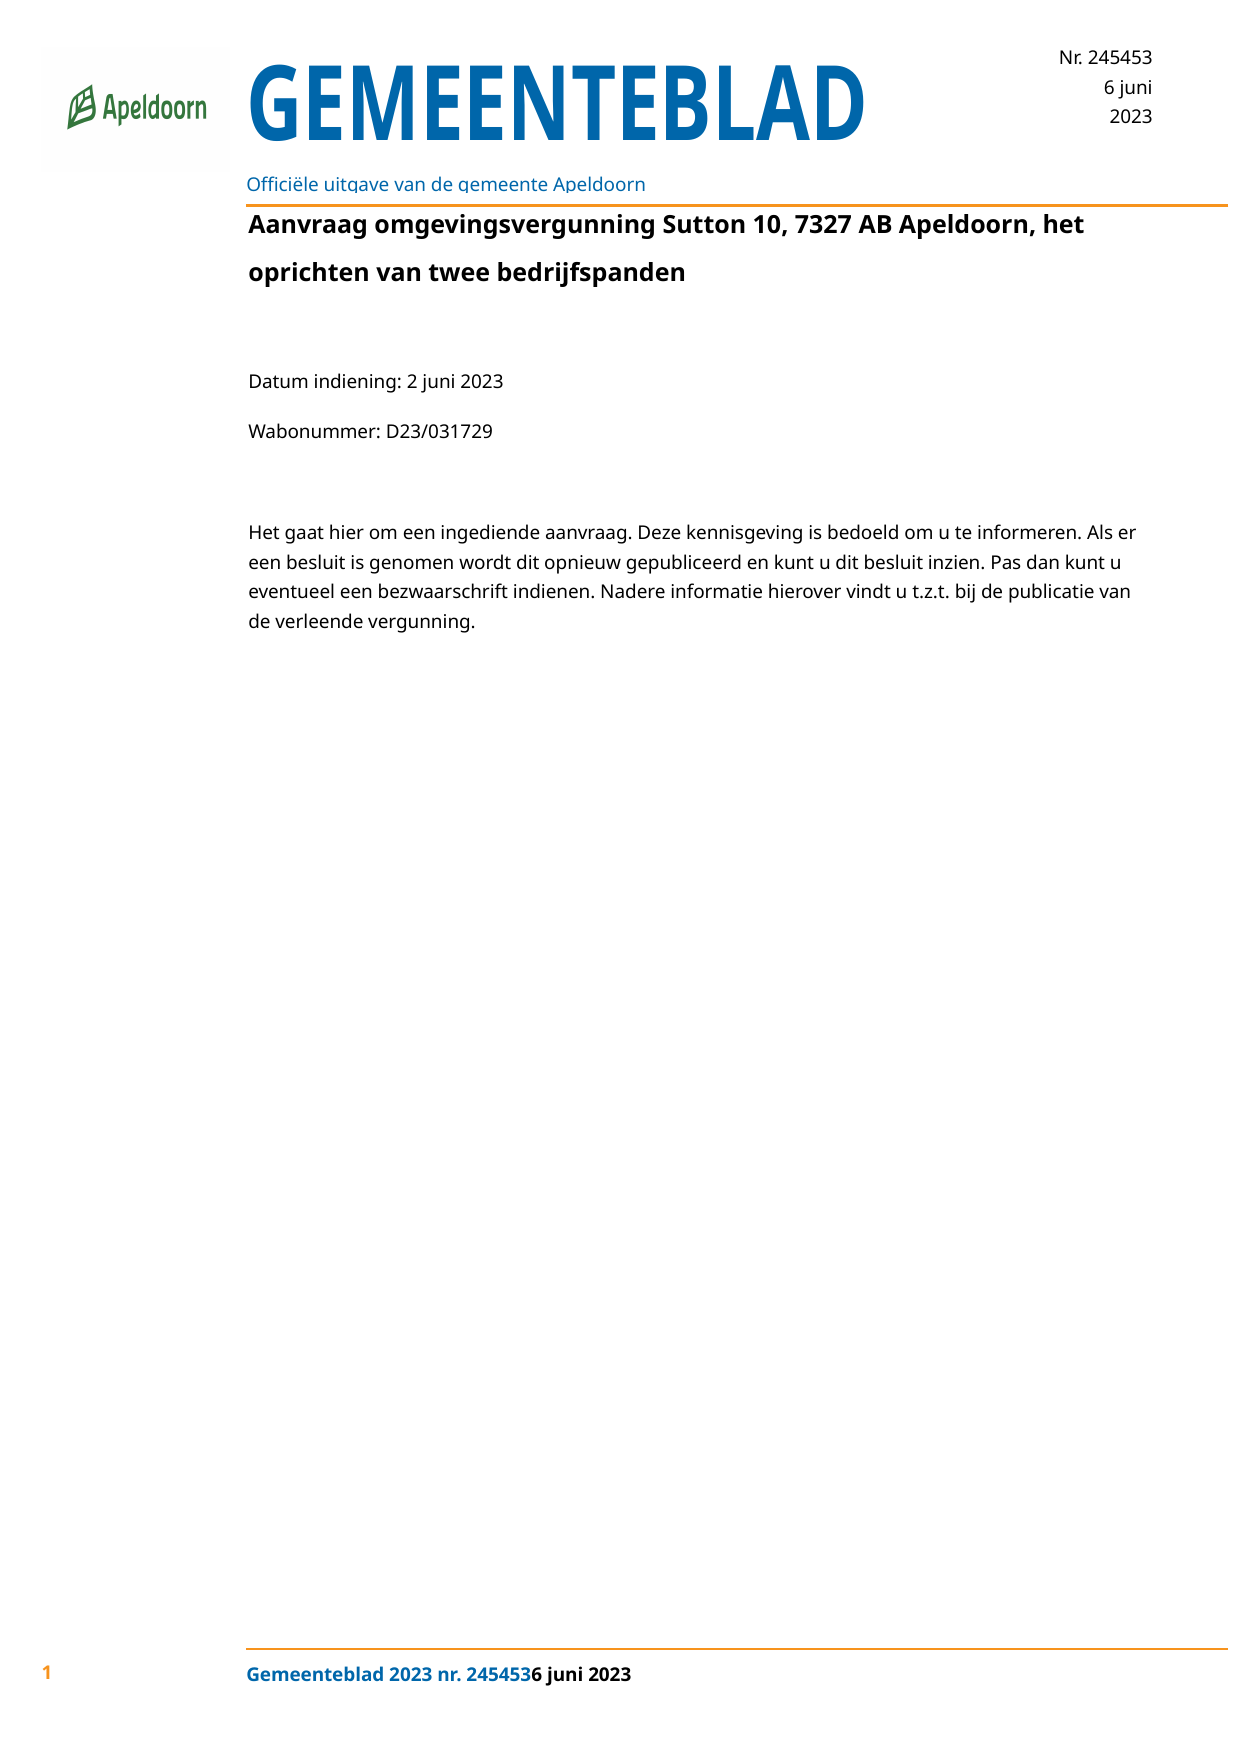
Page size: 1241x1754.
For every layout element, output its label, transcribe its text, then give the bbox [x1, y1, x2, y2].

picture [41, 47, 231, 172]
text Wabonummer: D23/031729 [248, 419, 1152, 444]
text Aanvraag omgevingsvergunning Sutton 10, 7327 AB Apeldoorn, het oprichten van twee bedrijfspanden [248, 207, 1152, 288]
text Datum indiening: 2 juni 2023 [248, 368, 1152, 394]
text Het gaat hier om een ingediende aanvraag. Deze kennisgeving is bedoeld om u te informeren. Als er een besluit is genomen wordt dit opnieuw gepubliceerd en kunt u dit besluit inzien. Pas dan kunt u eventueel een bezwaarschrift indienen. Nadere informatie hierover vindt u t.z.t. bij de publicatie van de verleende vergunning. [248, 519, 1152, 634]
